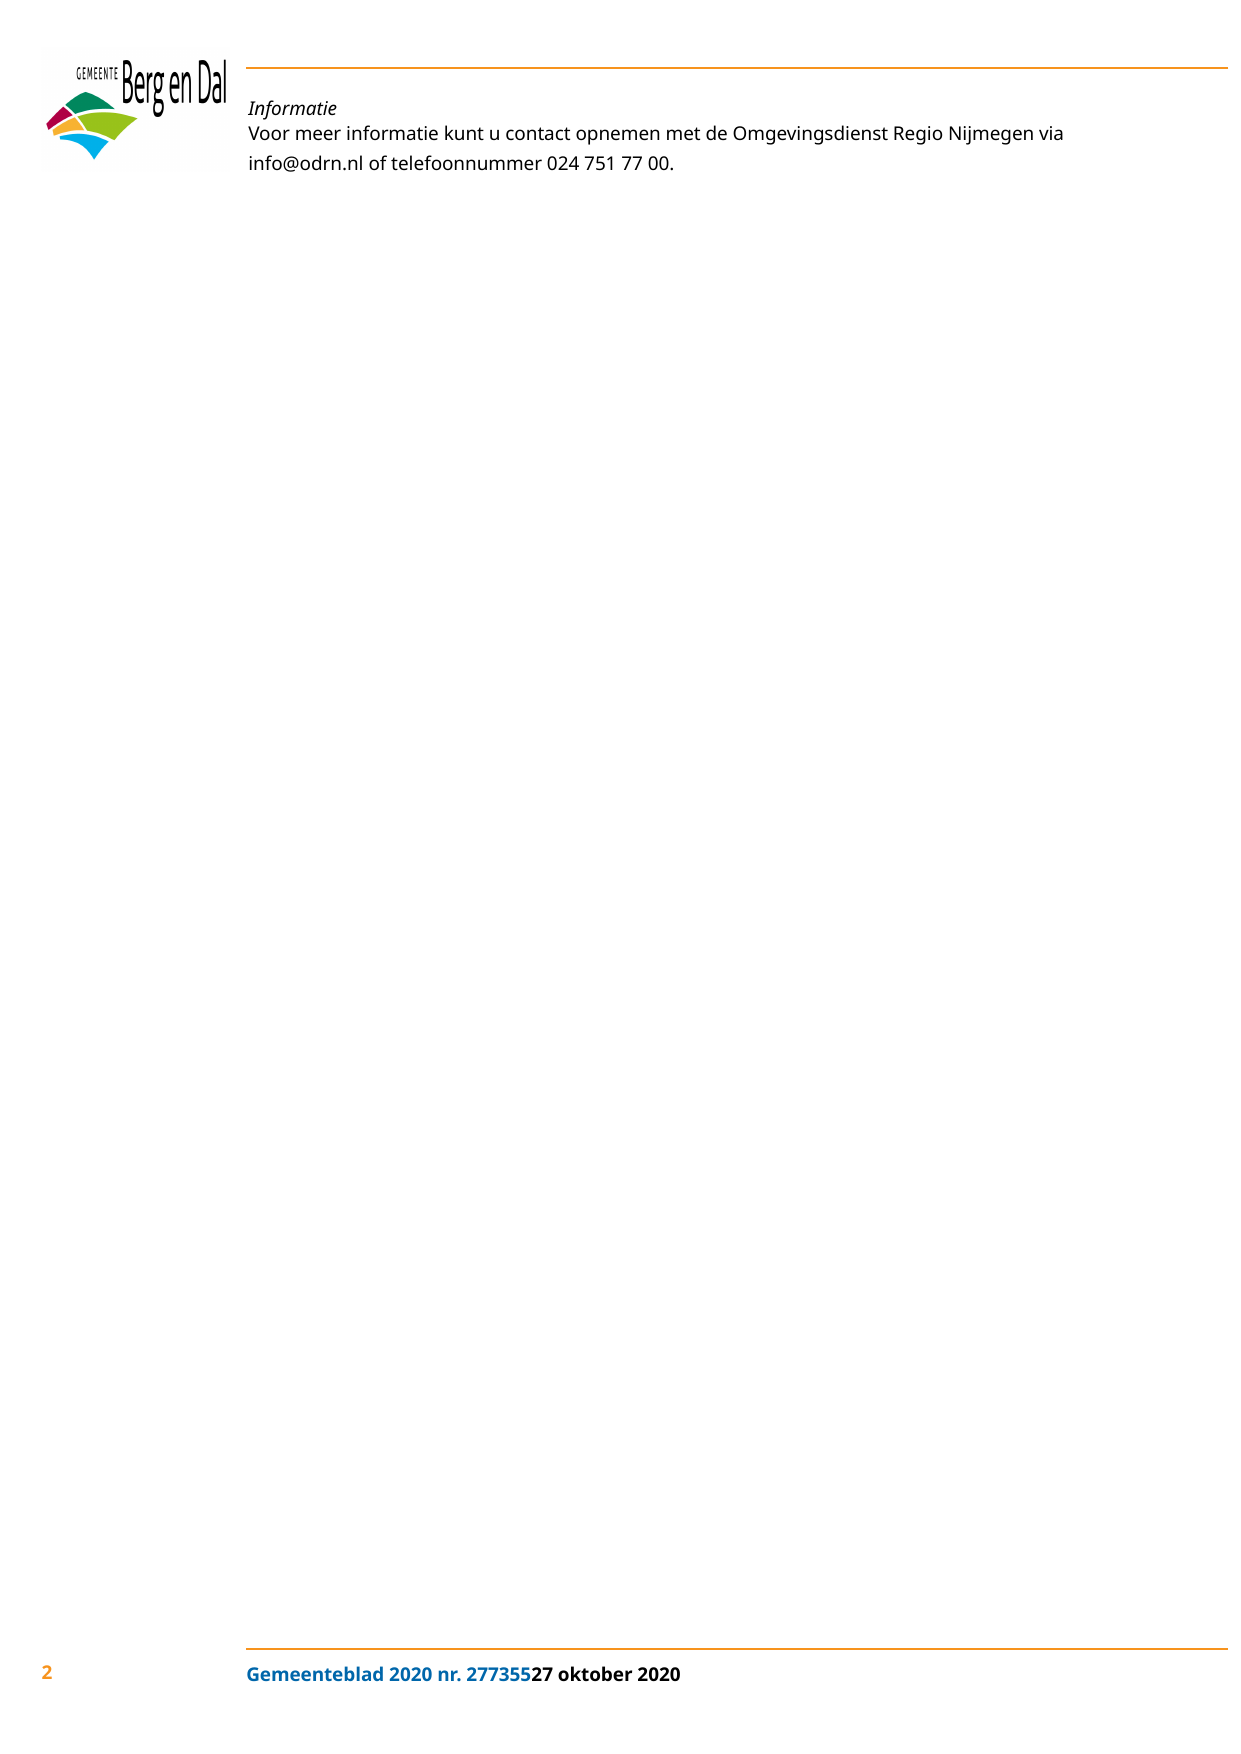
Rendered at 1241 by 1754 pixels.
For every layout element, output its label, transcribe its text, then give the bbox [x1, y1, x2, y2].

picture [41, 47, 231, 172]
text Informatie [248, 95, 1152, 121]
text Voor meer informatie kunt u contact opnemen met de Omgevingsdienst Regio Nijmegen via info@odrn.nl of telefoonnummer 024 751 77 00. [248, 121, 1152, 176]
